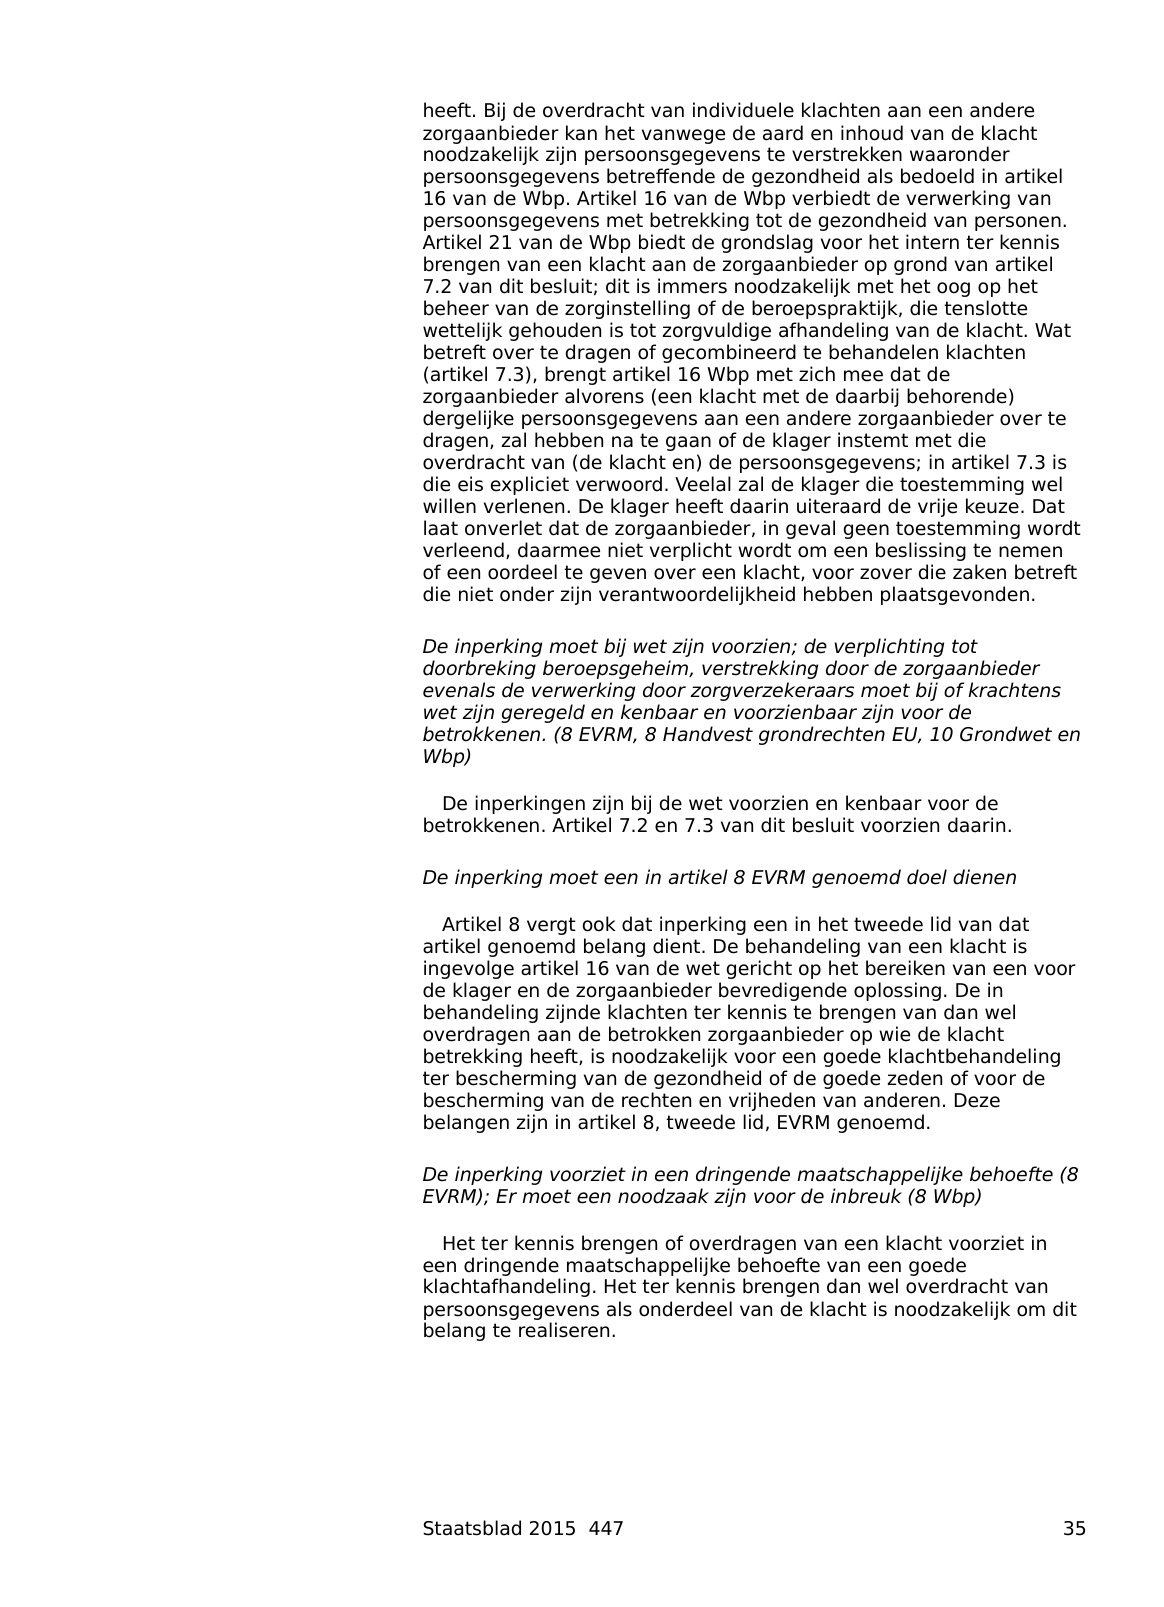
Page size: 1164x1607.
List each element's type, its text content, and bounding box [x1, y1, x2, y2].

subtitle De inperking moet bij wet zijn voorzien; de verplichting tot doorbreking beroepsgeheim, verstrekking door de zorgaanbieder evenals de verwerking door zorgverzekeraars moet bij of krachtens wet zijn geregeld en kenbaar en voorzienbaar zijn voor de betrokkenen. (8 EVRM, 8 Handvest grondrechten EU, 10 Grondwet en Wbp) [422, 636, 1087, 768]
subtitle De inperking moet een in artikel 8 EVRM genoemd doel dienen [422, 867, 1087, 889]
text heeft. Bij de overdracht van individuele klachten aan een andere zorgaanbieder kan het vanwege de aard en inhoud van de klacht noodzakelijk zijn persoonsgegevens te verstrekken waaronder persoonsgegevens betreffende de gezondheid als bedoeld in artikel 16 van de Wbp. Artikel 16 van de Wbp verbiedt de verwerking van persoonsgegevens met betrekking tot de gezondheid van personen. Artikel 21 van de Wbp biedt de grondslag voor het intern ter kennis brengen van een klacht aan de zorgaanbieder op grond van artikel 7.2 van dit besluit; dit is immers noodzakelijk met het oog op het beheer van de zorginstelling of de beroepspraktijk, die tenslotte wettelijk gehouden is tot zorgvuldige afhandeling van de klacht. Wat betreft over te dragen of gecombineerd te behandelen klachten (artikel 7.3), brengt artikel 16 Wbp met zich mee dat de zorgaanbieder alvorens (een klacht met de daarbij behorende) dergelijke persoonsgegevens aan een andere zorgaanbieder over te dragen, zal hebben na te gaan of de klager instemt met die overdracht van (de klacht en) de persoonsgegevens; in artikel 7.3 is die eis expliciet verwoord. Veelal zal de klager die toestemming wel willen verlenen. De klager heeft daarin uiteraard de vrije keuze. Dat laat onverlet dat de zorgaanbieder, in geval geen toestemming wordt verleend, daarmee niet verplicht wordt om een beslissing te nemen of een oordeel te geven over een klacht, voor zover die zaken betreft die niet onder zijn verantwoordelijkheid hebben plaatsgevonden. [422, 100, 1087, 606]
text Artikel 8 vergt ook dat inperking een in het tweede lid van dat artikel genoemd belang dient. De behandeling van een klacht is ingevolge artikel 16 van de wet gericht op het bereiken van een voor de klager en de zorgaanbieder bevredigende oplossing. De in behandeling zijnde klachten ter kennis te brengen van dan wel overdragen aan de betrokken zorgaanbieder op wie de klacht betrekking heeft, is noodzakelijk voor een goede klachtbehandeling ter bescherming van de gezondheid of de goede zeden of voor de bescherming van de rechten en vrijheden van anderen. Deze belangen zijn in artikel 8, tweede lid, EVRM genoemd. [422, 914, 1087, 1133]
text De inperkingen zijn bij de wet voorzien en kenbaar voor de betrokkenen. Artikel 7.2 en 7.3 van dit besluit voorzien daarin. [422, 793, 1087, 837]
subtitle De inperking voorziet in een dringende maatschappelijke behoefte (8 EVRM); Er moet een noodzaak zijn voor de inbreuk (8 Wbp) [422, 1163, 1087, 1207]
text Het ter kennis brengen of overdragen van een klacht voorziet in een dringende maatschappelijke behoefte van een goede klachtafhandeling. Het ter kennis brengen dan wel overdracht van persoonsgegevens als onderdeel van de klacht is noodzakelijk om dit belang te realiseren. [422, 1232, 1087, 1342]
